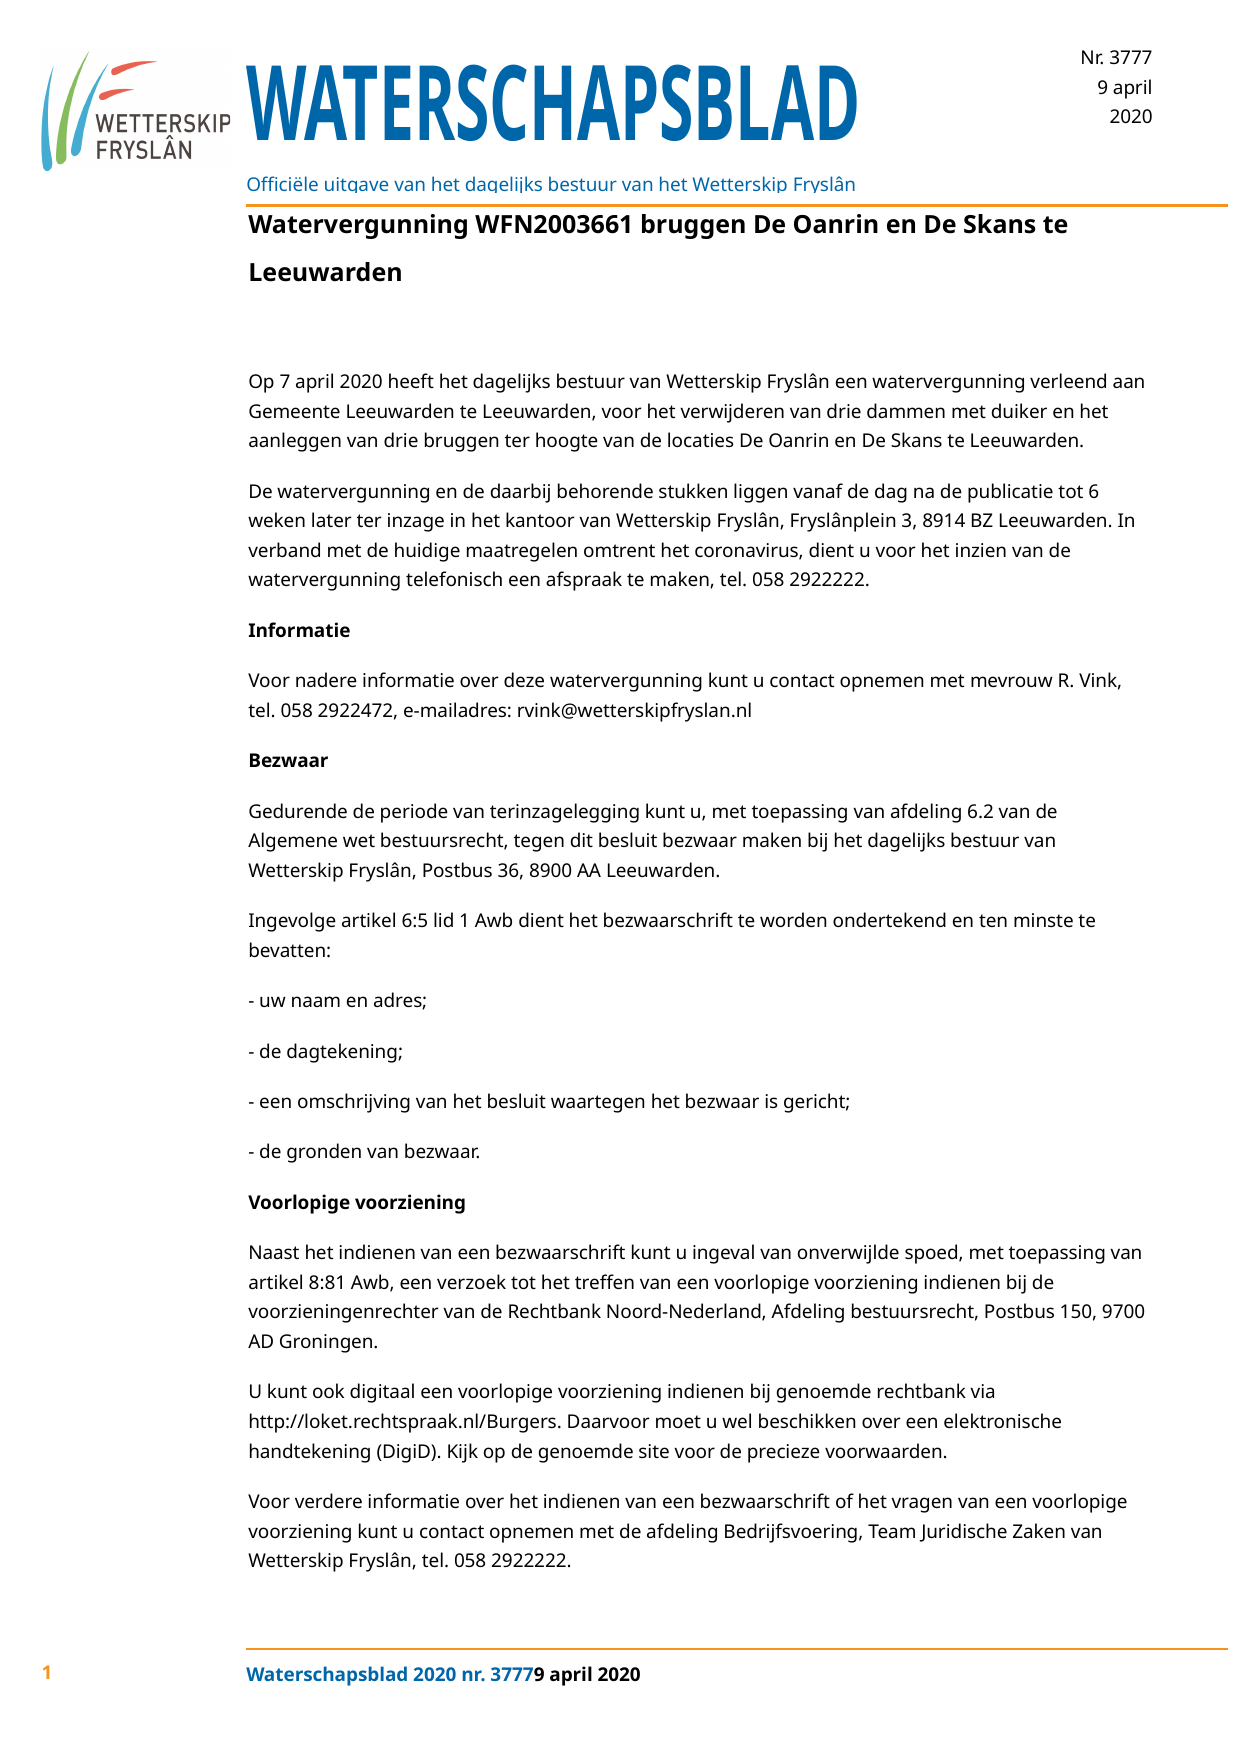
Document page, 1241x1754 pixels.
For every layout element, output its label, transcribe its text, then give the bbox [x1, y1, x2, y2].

text - een omschrijving van het besluit waartegen het bezwaar is gericht; [248, 1088, 1152, 1114]
text Gedurende de periode van terinzagelegging kunt u, met toepassing van afdeling 6.2 van de Algemene wet bestuursrecht, tegen dit besluit bezwaar maken bij het dagelijks bestuur van Wetterskip Fryslân, Postbus 36, 8900 AA Leeuwarden. [248, 798, 1152, 883]
text Voorlopige voorziening [248, 1189, 1152, 1215]
text - de gronden van bezwaar. [248, 1139, 1152, 1164]
text De watervergunning en de daarbij behorende stukken liggen vanaf de dag na de publicatie tot 6 weken later ter inzage in het kantoor van Wetterskip Fryslân, Fryslânplein 3, 8914 BZ Leeuwarden. In verband met de huidige maatregelen omtrent het coronavirus, dient u voor het inzien van de watervergunning telefonisch een afspraak te maken, tel. 058 2922222. [248, 478, 1152, 592]
text Bezwaar [248, 747, 1152, 773]
text Watervergunning WFN2003661 bruggen De Oanrin en De Skans te Leeuwarden [248, 207, 1152, 288]
text U kunt ook digitaal een voorlopige voorziening indienen bij genoemde rechtbank via http://loket.rechtspraak.nl/Burgers. Daarvoor moet u wel beschikken over een elektronische handtekening (DigiD). Kijk op de genoemde site voor de precieze voorwaarden. [248, 1379, 1152, 1464]
text Voor verdere informatie over het indienen van een bezwaarschrift of het vragen van een voorlopige voorziening kunt u contact opnemen met de afdeling Bedrijfsvoering, Team Juridische Zaken van Wetterskip Fryslân, tel. 058 2922222. [248, 1488, 1152, 1573]
text - de dagtekening; [248, 1038, 1152, 1064]
text Naast het indienen van een bezwaarschrift kunt u ingeval van onverwijlde spoed, met toepassing van artikel 8:81 Awb, een verzoek tot het treffen van een voorlopige voorziening indienen bij de voorzieningenrechter van de Rechtbank Noord-Nederland, Afdeling bestuursrecht, Postbus 150, 9700 AD Groningen. [248, 1239, 1152, 1354]
text Informatie [248, 617, 1152, 643]
text - uw naam en adres; [248, 987, 1152, 1013]
picture [41, 47, 231, 172]
text Ingevolge artikel 6:5 lid 1 Awb dient het bezwaarschrift te worden ondertekend en ten minste te bevatten: [248, 907, 1152, 963]
text Voor nadere informatie over deze watervergunning kunt u contact opnemen met mevrouw R. Vink, tel. 058 2922472, e-mailadres: rvink@wetterskipfryslan.nl [248, 667, 1152, 723]
text Op 7 april 2020 heeft het dagelijks bestuur van Wetterskip Fryslân een watervergunning verleend aan Gemeente Leeuwarden te Leeuwarden, voor het verwijderen van drie dammen met duiker en het aanleggen van drie bruggen ter hoogte van de locaties De Oanrin en De Skans te Leeuwarden. [248, 368, 1152, 453]
